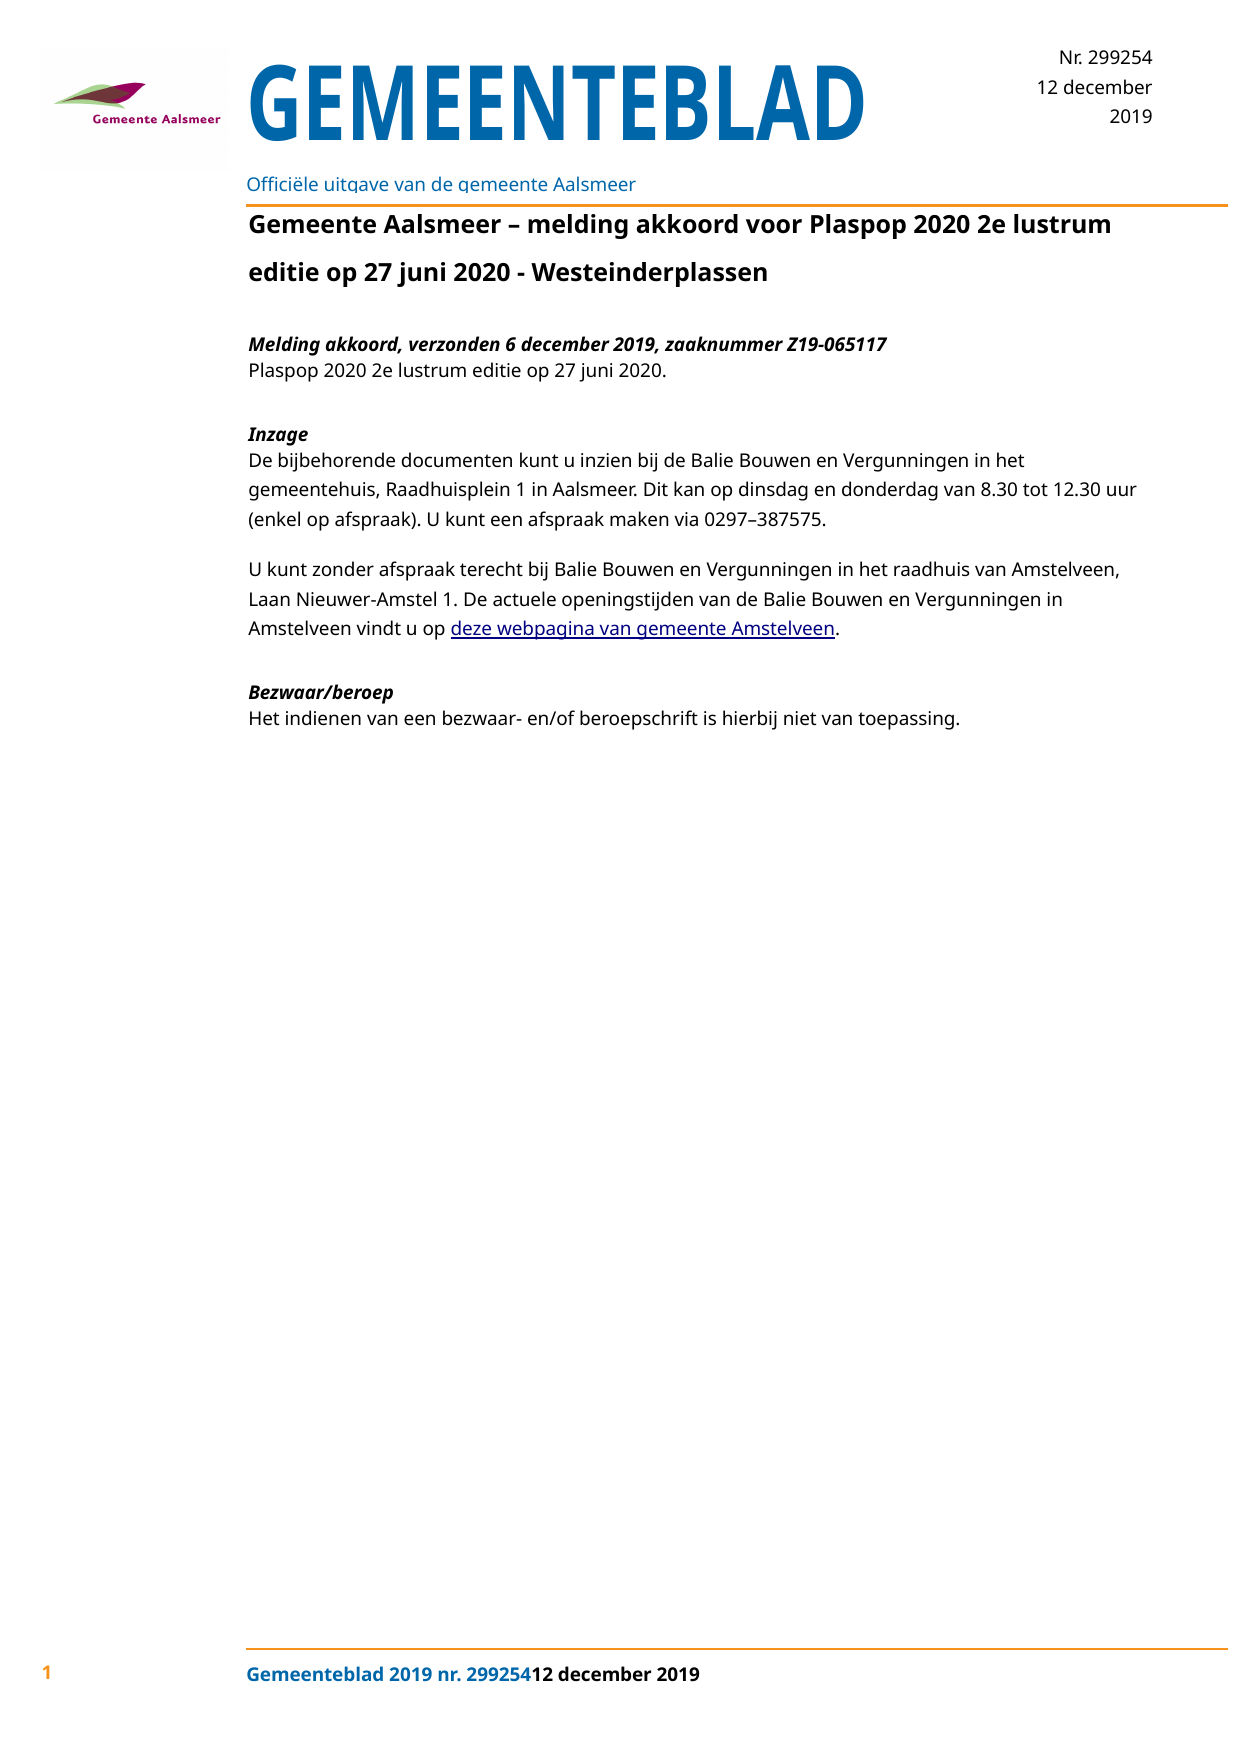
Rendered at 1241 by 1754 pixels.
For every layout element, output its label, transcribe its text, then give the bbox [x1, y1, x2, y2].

text Plaspop 2020 2e lustrum editie op 27 juni 2020. [248, 357, 1152, 383]
text De bijbehorende documenten kunt u inzien bij de Balie Bouwen en Vergunningen in het gemeentehuis, Raadhuisplein 1 in Aalsmeer. Dit kan op dinsdag en donderdag van 8.30 tot 12.30 uur (enkel op afspraak). U kunt een afspraak maken via 0297–387575. [248, 447, 1152, 532]
text Melding akkoord, verzonden 6 december 2019, zaaknummer Z19-065117 [248, 331, 1152, 357]
text Bezwaar/beroep [248, 679, 1152, 705]
text Het indienen van een bezwaar- en/of beroepschrift is hierbij niet van toepassing. [248, 705, 1152, 731]
text Inzage [248, 421, 1152, 447]
text Gemeente Aalsmeer – melding akkoord voor Plaspop 2020 2e lustrum editie op 27 juni 2020 - Westeinderplassen [248, 207, 1152, 288]
picture [41, 47, 231, 172]
text U kunt zonder afspraak terecht bij Balie Bouwen en Vergunningen in het raadhuis van Amstelveen, Laan Nieuwer-Amstel 1. De actuele openingstijden van de Balie Bouwen en Vergunningen in Amstelveen vindt u op deze webpagina van gemeente Amstelveen. [248, 556, 1152, 641]
